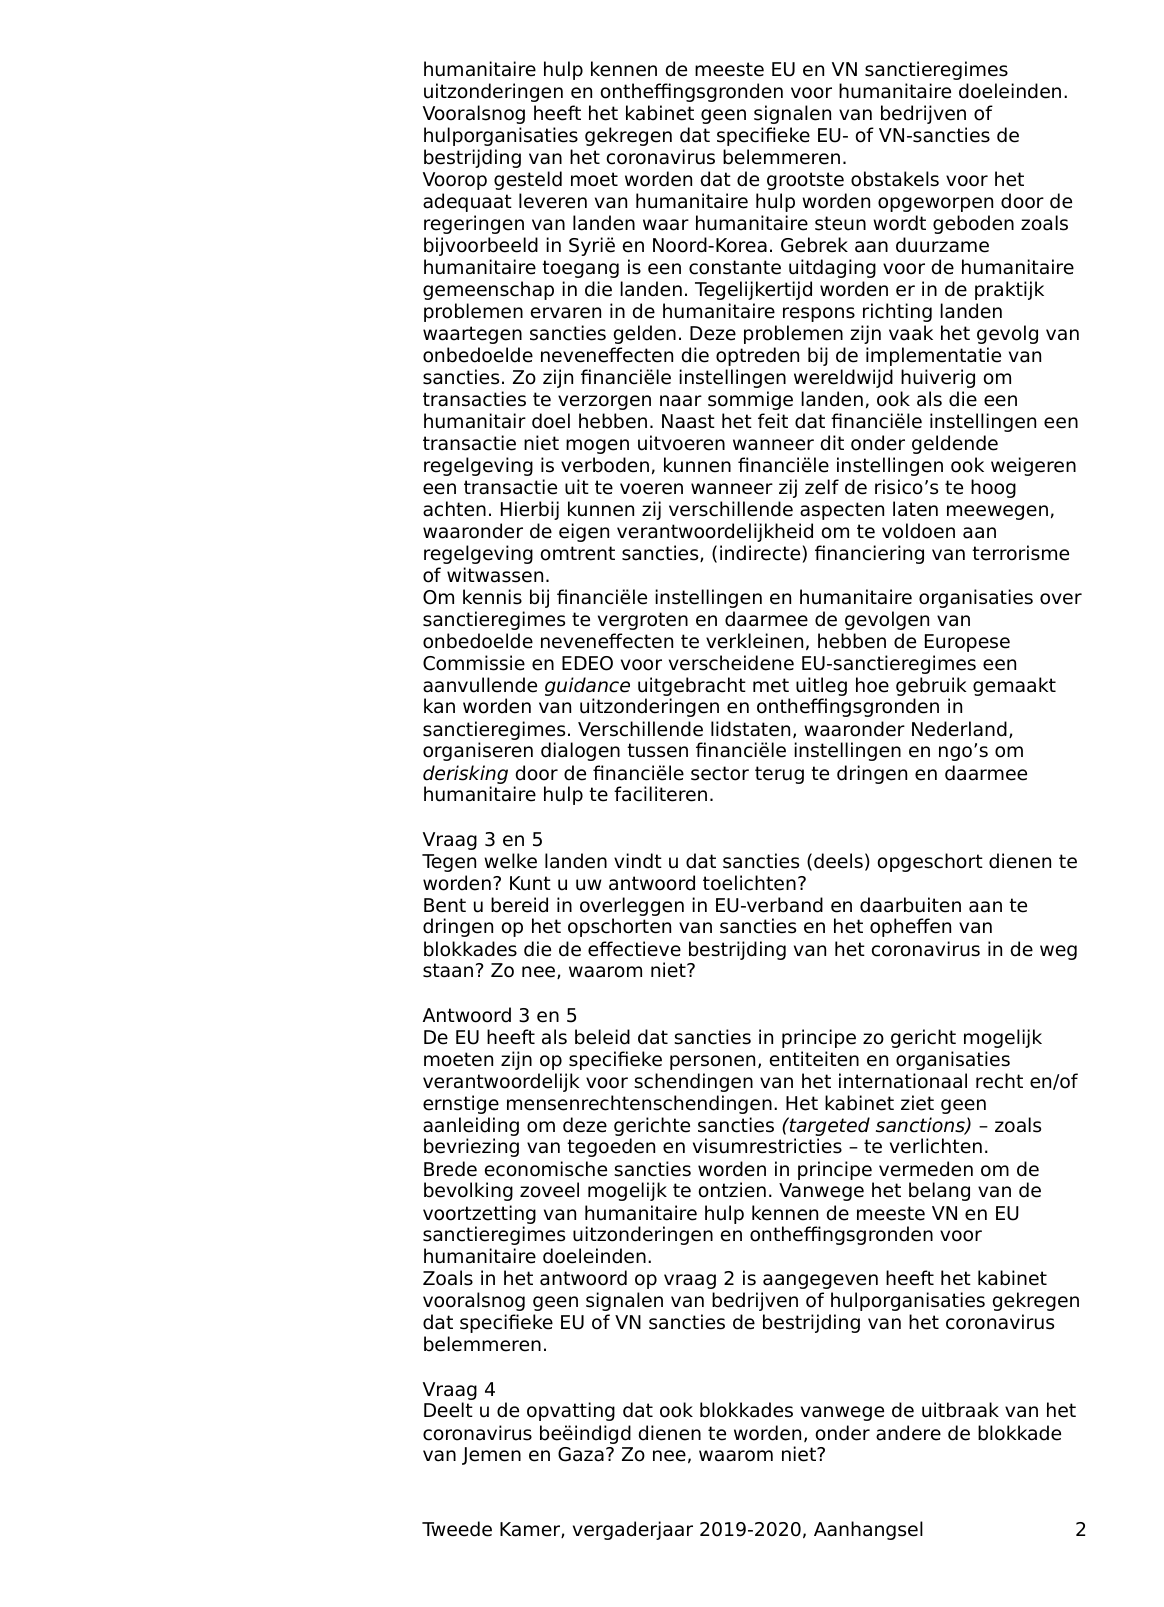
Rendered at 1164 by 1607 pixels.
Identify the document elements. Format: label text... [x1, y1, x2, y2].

text Tegen welke landen vindt u dat sancties (deels) opgeschort dienen te worden? Kunt u uw antwoord toelichten? [422, 851, 1087, 894]
text Deelt u de opvatting dat ook blokkades vanwege de uitbraak van het coronavirus beëindigd dienen te worden, onder andere de blokkade van Jemen en Gaza? Zo nee, waarom niet? [422, 1400, 1087, 1466]
text Bent u bereid in overleggen in EU-verband en daarbuiten aan te dringen op het opschorten van sancties en het opheffen van blokkades die de effectieve bestrijding van het coronavirus in de weg staan? Zo nee, waarom niet? [422, 894, 1087, 982]
text Om kennis bij financiële instellingen en humanitaire organisaties over sanctieregimes te vergroten en daarmee de gevolgen van onbedoelde neveneffecten te verkleinen, hebben de Europese Commissie en EDEO voor verscheidene EU-sanctieregimes een aanvullende guidance uitgebracht met uitleg hoe gebruik gemaakt kan worden van uitzonderingen en ontheffingsgronden in sanctieregimes. Verschillende lidstaten, waaronder Nederland, organiseren dialogen tussen financiële instellingen en ngo’s om derisking door de financiële sector terug te dringen en daarmee humanitaire hulp te faciliteren. [422, 587, 1087, 806]
text Vraag 3 en 5 [422, 828, 1087, 851]
text Vraag 4 [422, 1378, 1087, 1400]
text Zoals in het antwoord op vraag 2 is aangegeven heeft het kabinet vooralsnog geen signalen van bedrijven of hulporganisaties gekregen dat specifieke EU of VN sancties de bestrijding van het coronavirus belemmeren. [422, 1268, 1087, 1356]
text Brede economische sancties worden in principe vermeden om de bevolking zoveel mogelijk te ontzien. Vanwege het belang van de voortzetting van humanitaire hulp kennen de meeste VN en EU sanctieregimes uitzonderingen en ontheffingsgronden voor humanitaire doeleinden. [422, 1158, 1087, 1268]
text humanitaire hulp kennen de meeste EU en VN sanctieregimes uitzonderingen en ontheffingsgronden voor humanitaire doeleinden. Vooralsnog heeft het kabinet geen signalen van bedrijven of hulporganisaties gekregen dat specifieke EU- of VN-sancties de bestrijding van het coronavirus belemmeren. [422, 59, 1087, 169]
text Antwoord 3 en 5 [422, 1004, 1087, 1027]
text Voorop gesteld moet worden dat de grootste obstakels voor het adequaat leveren van humanitaire hulp worden opgeworpen door de regeringen van landen waar humanitaire steun wordt geboden zoals bijvoorbeeld in Syrië en Noord-Korea. Gebrek aan duurzame humanitaire toegang is een constante uitdaging voor de humanitaire gemeenschap in die landen. Tegelijkertijd worden er in de praktijk problemen ervaren in de humanitaire respons richting landen waartegen sancties gelden. Deze problemen zijn vaak het gevolg van onbedoelde neveneffecten die optreden bij de implementatie van sancties. Zo zijn financiële instellingen wereldwijd huiverig om transacties te verzorgen naar sommige landen, ook als die een humanitair doel hebben. Naast het feit dat financiële instellingen een transactie niet mogen uitvoeren wanneer dit onder geldende regelgeving is verboden, kunnen financiële instellingen ook weigeren een transactie uit te voeren wanneer zij zelf de risico’s te hoog achten. Hierbij kunnen zij verschillende aspecten laten meewegen, waaronder de eigen verantwoordelijkheid om te voldoen aan regelgeving omtrent sancties, (indirecte) financiering van terrorisme of witwassen. [422, 169, 1087, 587]
text De EU heeft als beleid dat sancties in principe zo gericht mogelijk moeten zijn op specifieke personen, entiteiten en organisaties verantwoordelijk voor schendingen van het internationaal recht en/of ernstige mensenrechtenschendingen. Het kabinet ziet geen aanleiding om deze gerichte sancties (targeted sanctions) – zoals bevriezing van tegoeden en visumrestricties – te verlichten. [422, 1027, 1087, 1158]
